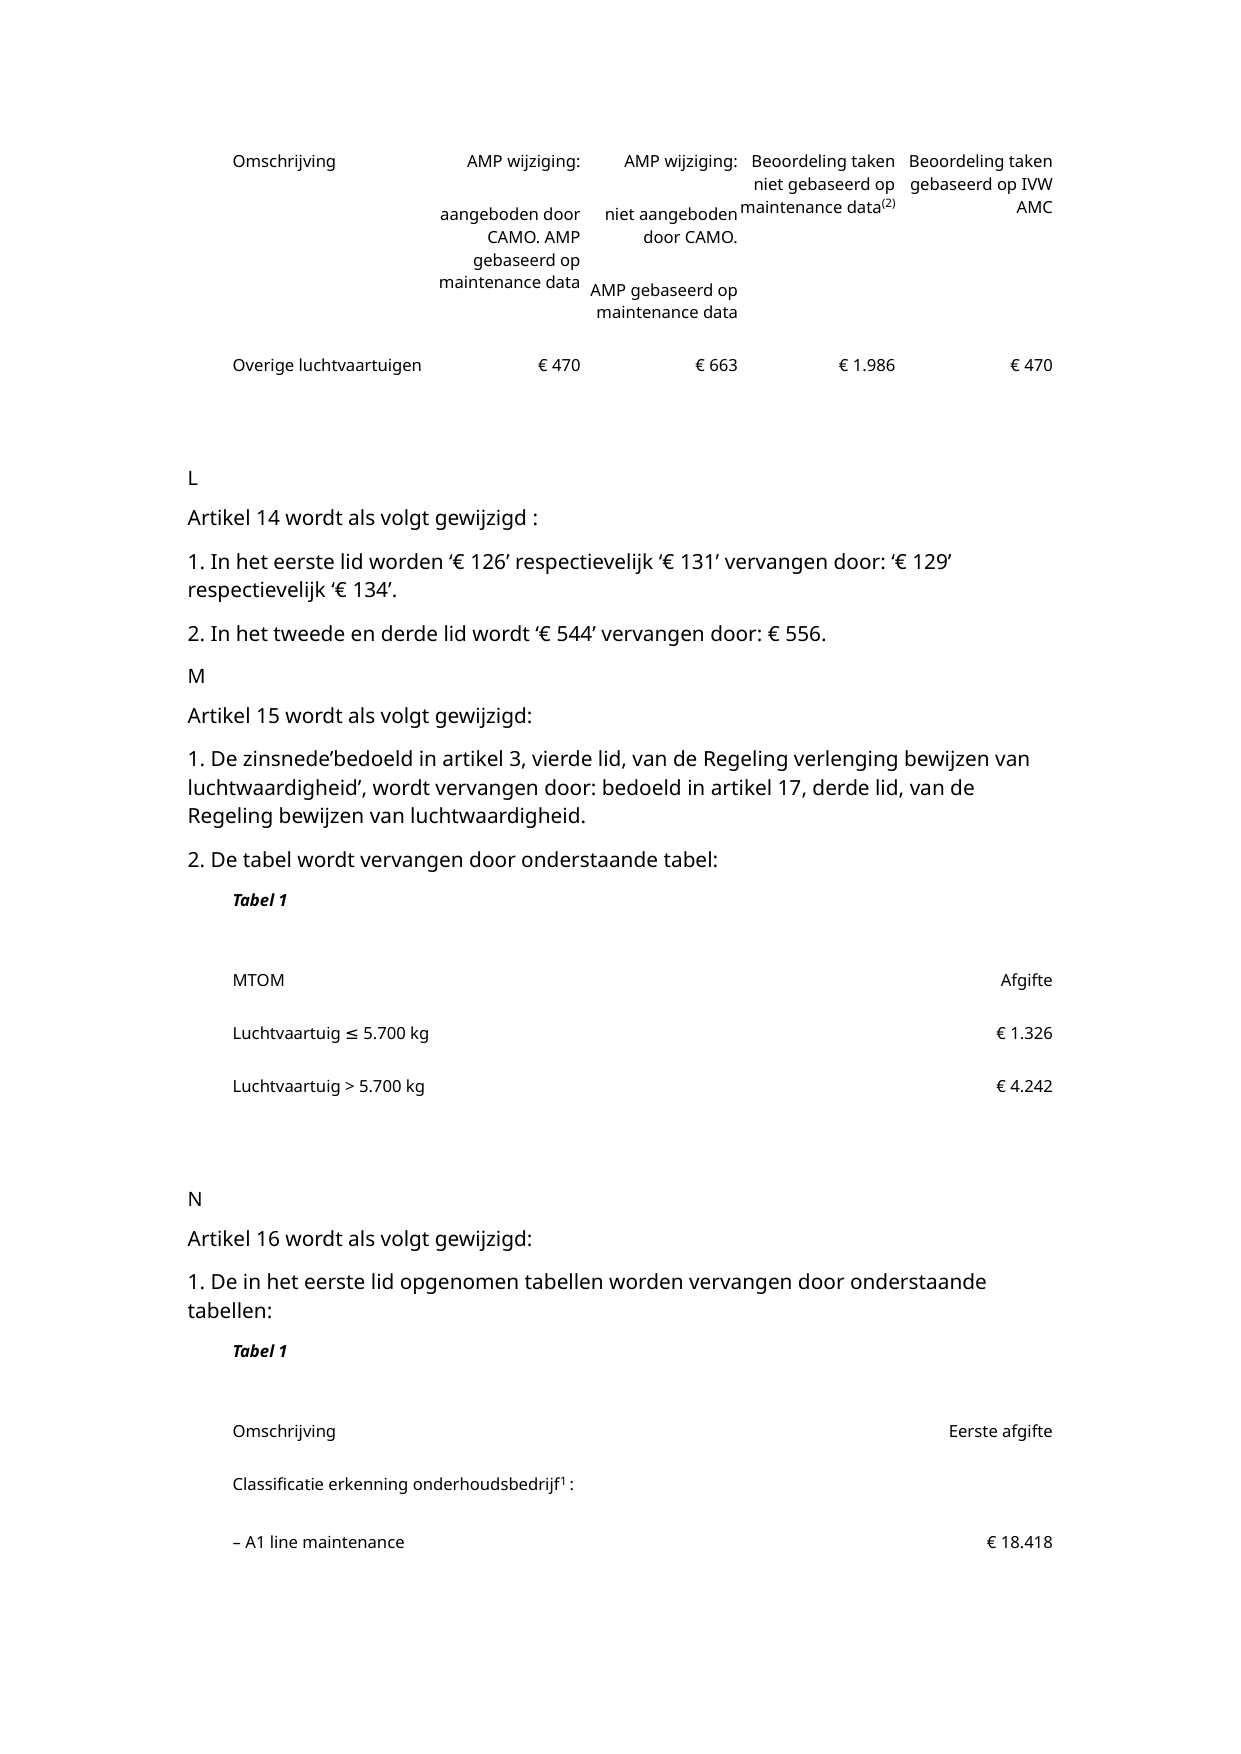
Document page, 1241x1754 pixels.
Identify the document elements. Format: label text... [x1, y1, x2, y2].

text 1. In het eerste lid worden ‘€ 126’ respectievelijk ‘€ 131’ vervangen door: ‘€ 129’ respectievelijk ‘€ 134’. [187, 547, 1053, 604]
table_cell Overige luchtvaartuigen [233, 354, 423, 406]
table_cell Classificatie erkenning onderhoudsbedrijf1 : [233, 1473, 929, 1531]
text Artikel 16 wordt als volgt gewijzigd: [187, 1224, 1053, 1252]
text L [187, 465, 1053, 492]
table_header Omschrijving [233, 1420, 929, 1473]
table_header AMP wijziging: aangeboden door CAMO. AMP gebaseerd op maintenance data [423, 150, 580, 353]
text 2. In het tweede en derde lid wordt ‘€ 544’ vervangen door: € 556. [187, 619, 1053, 647]
text Tabel 1 [232, 1339, 1053, 1362]
table_header MTOM [233, 969, 929, 1021]
table_header Omschrijving [233, 150, 423, 353]
table_header Beoordeling taken niet gebaseerd op maintenance data(2) [738, 150, 895, 353]
text 2. De tabel wordt vervangen door onderstaande tabel: [187, 845, 1053, 873]
table_header Eerste afgifte [930, 1420, 1053, 1473]
table_cell € 4.242 [930, 1074, 1053, 1127]
table_cell – A1 line maintenance [233, 1531, 929, 1584]
table_header Beoordeling taken gebaseerd op IVW AMC [895, 150, 1053, 353]
text 1. De in het eerste lid opgenomen tabellen worden vervangen door onderstaande tabellen: [187, 1267, 1053, 1324]
text N [187, 1185, 1053, 1212]
text 1. De zinsnede’bedoeld in artikel 3, vierde lid, van de Regeling verlenging bewijzen van luchtwaardigheid’, wordt vervangen door: bedoeld in artikel 17, derde lid, van de Regeling bewijzen van luchtwaardigheid. [187, 744, 1053, 830]
table_cell € 470 [423, 354, 580, 406]
table_cell Luchtvaartuig ≤ 5.700 kg [233, 1021, 929, 1074]
text Tabel 1 [232, 888, 1053, 911]
table_cell € 18.418 [930, 1531, 1053, 1584]
table_cell € 1.986 [738, 354, 895, 406]
text Artikel 14 wordt als volgt gewijzigd : [187, 503, 1053, 532]
table_cell € 1.326 [930, 1021, 1053, 1074]
text Artikel 15 wordt als volgt gewijzigd: [187, 701, 1053, 729]
table_cell [930, 1473, 1053, 1531]
table_cell € 663 [580, 354, 738, 406]
table_cell € 470 [895, 354, 1053, 406]
table_cell Luchtvaartuig > 5.700 kg [233, 1074, 929, 1127]
table_header Afgifte [930, 969, 1053, 1021]
table_header AMP wijziging: niet aangeboden door CAMO. AMP gebaseerd op maintenance data [580, 150, 738, 353]
text M [187, 662, 1053, 689]
